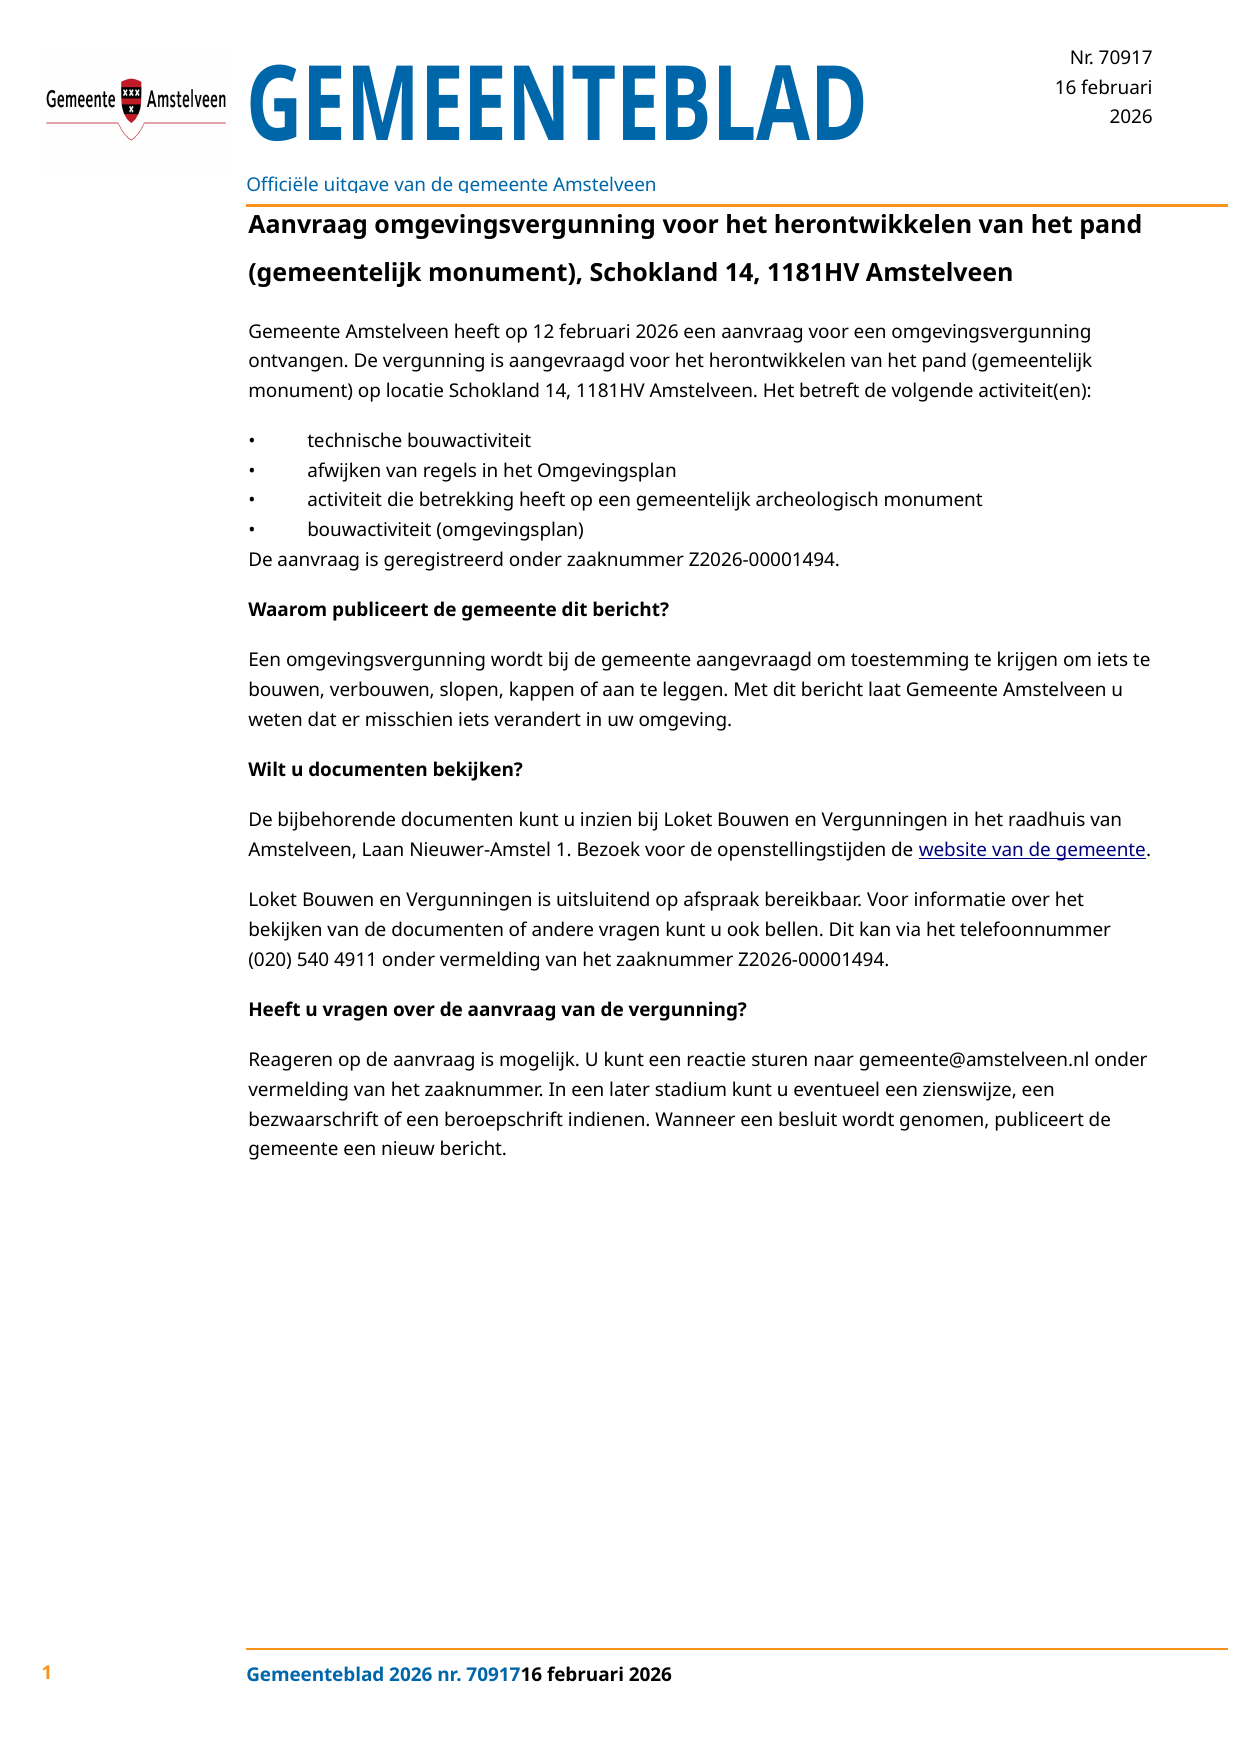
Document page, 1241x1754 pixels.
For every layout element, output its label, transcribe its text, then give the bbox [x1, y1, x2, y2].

list technische bouwactiviteit [248, 427, 1152, 453]
text Loket Bouwen en Vergunningen is uitsluitend op afspraak bereikbaar. Voor informatie over het bekijken van de documenten of andere vragen kunt u ook bellen. Dit kan via het telefoonnummer (020) 540 4911 onder vermelding van het zaaknummer Z2026-00001494. [248, 887, 1152, 972]
list afwijken van regels in het Omgevingsplan [248, 457, 1152, 483]
text De bijbehorende documenten kunt u inzien bij Loket Bouwen en Vergunningen in het raadhuis van Amstelveen, Laan Nieuwer-Amstel 1. Bezoek voor de openstellingstijden de website van de gemeente. [248, 807, 1152, 862]
text De aanvraag is geregistreerd onder zaaknummer Z2026-00001494. [248, 546, 1152, 572]
text Gemeente Amstelveen heeft op 12 februari 2026 een aanvraag voor een omgevingsvergunning ontvangen. De vergunning is aangevraagd voor het herontwikkelen van het pand (gemeentelijk monument) op locatie Schokland 14, 1181HV Amstelveen. Het betreft de volgende activiteit(en): [248, 318, 1152, 403]
list activiteit die betrekking heeft op een gemeentelijk archeologisch monument [248, 487, 1152, 512]
picture [41, 47, 231, 172]
text Een omgevingsvergunning wordt bij de gemeente aangevraagd om toestemming te krijgen om iets te bouwen, verbouwen, slopen, kappen of aan te leggen. Met dit bericht laat Gemeente Amstelveen u weten dat er misschien iets verandert in uw omgeving. [248, 647, 1152, 732]
text Waarom publiceert de gemeente dit bericht? [248, 596, 1152, 622]
text Aanvraag omgevingsvergunning voor het herontwikkelen van het pand (gemeentelijk monument), Schokland 14, 1181HV Amstelveen [248, 207, 1152, 288]
text Heeft u vragen over de aanvraag van de vergunning? [248, 996, 1152, 1022]
text Wilt u documenten bekijken? [248, 756, 1152, 782]
list bouwactiviteit (omgevingsplan) [248, 516, 1152, 542]
text Reageren op de aanvraag is mogelijk. U kunt een reactie sturen naar gemeente@amstelveen.nl onder vermelding van het zaaknummer. In een later stadium kunt u eventueel een zienswijze, een bezwaarschrift of een beroepschrift indienen. Wanneer een besluit wordt genomen, publiceert de gemeente een nieuw bericht. [248, 1047, 1152, 1161]
